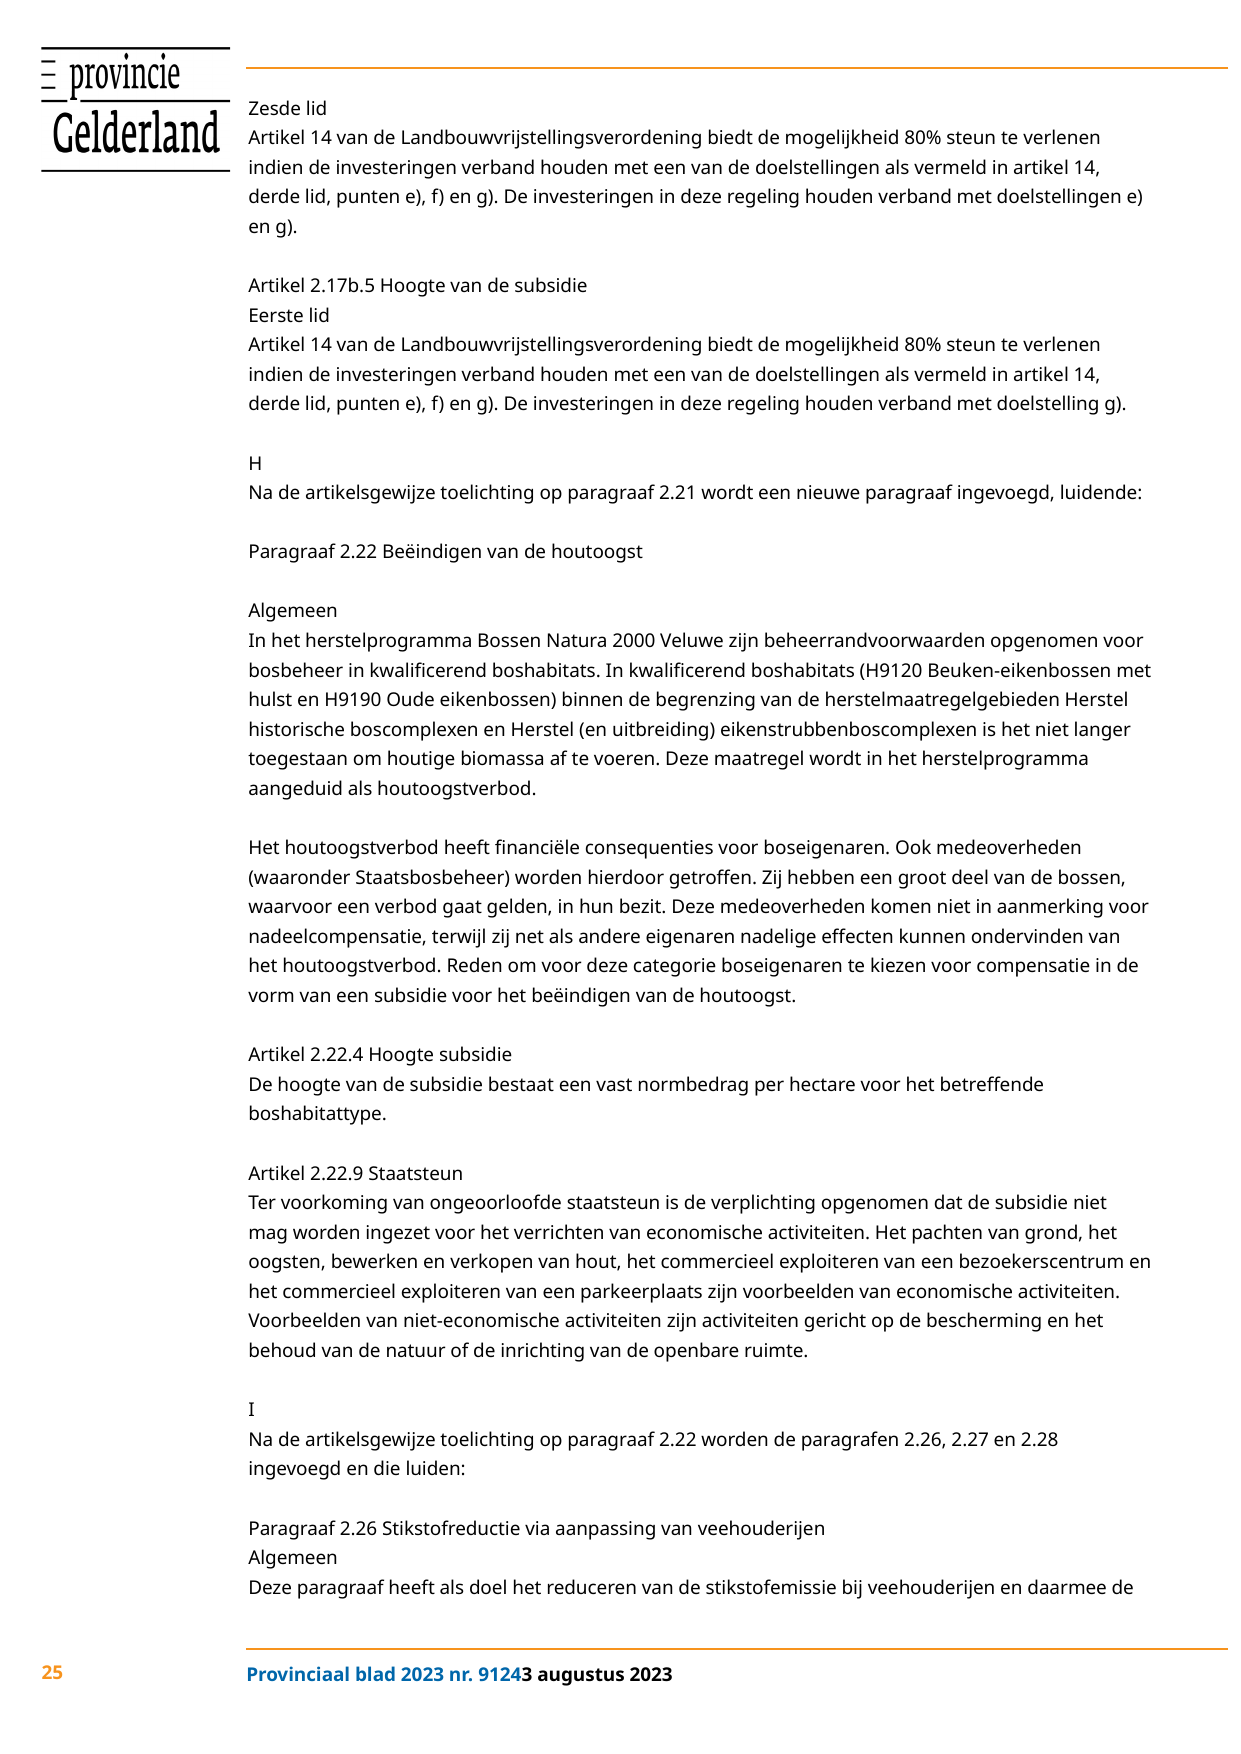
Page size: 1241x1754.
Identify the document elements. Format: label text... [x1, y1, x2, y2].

picture [41, 47, 231, 172]
text Artikel 14 van de Landbouwvrijstellingsverordening biedt de mogelijkheid 80% steun te verlenen indien de investeringen verband houden met een van de doelstellingen als vermeld in artikel 14, derde lid, punten e), f) en g). De investeringen in deze regeling houden verband met doelstelling g). [248, 331, 1152, 416]
text Algemeen [248, 1544, 1152, 1570]
text Artikel 14 van de Landbouwvrijstellingsverordening biedt de mogelijkheid 80% steun te verlenen indien de investeringen verband houden met een van de doelstellingen als vermeld in artikel 14, derde lid, punten e), f) en g). De investeringen in deze regeling houden verband met doelstellingen e) en g). [248, 124, 1152, 239]
text Artikel 2.22.4 Hoogte subsidie [248, 1041, 1152, 1067]
text Eerste lid [248, 302, 1152, 328]
text In het herstelprogramma Bossen Natura 2000 Veluwe zijn beheerrandvoorwaarden opgenomen voor bosbeheer in kwalificerend boshabitats. In kwalificerend boshabitats (H9120 Beuken-eikenbossen met hulst en H9190 Oude eikenbossen) binnen de begrenzing van de herstelmaatregelgebieden Herstel historische boscomplexen en Herstel (en uitbreiding) eikenstrubbenboscomplexen is het niet langer toegestaan om houtige biomassa af te voeren. Deze maatregel wordt in het herstelprogramma aangeduid als houtoogstverbod. [248, 627, 1152, 801]
text Ter voorkoming van ongeoorloofde staatsteun is de verplichting opgenomen dat de subsidie niet mag worden ingezet voor het verrichten van economische activiteiten. Het pachten van grond, het oogsten, bewerken en verkopen van hout, het commercieel exploiteren van een bezoekerscentrum en het commercieel exploiteren van een parkeerplaats zijn voorbeelden van economische activiteiten. Voorbeelden van niet-economische activiteiten zijn activiteiten gericht op de bescherming en het behoud van de natuur of de inrichting van de openbare ruimte. [248, 1189, 1152, 1363]
text Artikel 2.17b.5 Hoogte van de subsidie [248, 272, 1152, 298]
text Na de artikelsgewijze toelichting op paragraaf 2.22 worden de paragrafen 2.26, 2.27 en 2.28 ingevoegd en die luiden: [248, 1426, 1152, 1481]
text Algemeen [248, 598, 1152, 623]
text Na de artikelsgewijze toelichting op paragraaf 2.21 wordt een nieuwe paragraaf ingevoegd, luidende: [248, 479, 1152, 505]
text De hoogte van de subsidie bestaat een vast normbedrag per hectare voor het betreffende boshabitattype. [248, 1071, 1152, 1126]
text Paragraaf 2.22 Beëindigen van de houtoogst [248, 538, 1152, 564]
text I [248, 1396, 1152, 1422]
text Het houtoogstverbod heeft financiële consequenties voor boseigenaren. Ook medeoverheden (waaronder Staatsbosbeheer) worden hierdoor getroffen. Zij hebben een groot deel van de bossen, waarvoor een verbod gaat gelden, in hun bezit. Deze medeoverheden komen niet in aanmerking voor nadeelcompensatie, terwijl zij net als andere eigenaren nadelige effecten kunnen ondervinden van het houtoogstverbod. Reden om voor deze categorie boseigenaren te kiezen voor compensatie in de vorm van een subsidie voor het beëindigen van de houtoogst. [248, 834, 1152, 1008]
text Paragraaf 2.26 Stikstofreductie via aanpassing van veehouderijen [248, 1515, 1152, 1541]
text Deze paragraaf heeft als doel het reduceren van de stikstofemissie bij veehouderijen en daarmee de [248, 1574, 1152, 1600]
text Zesde lid [248, 95, 1152, 121]
text Artikel 2.22.9 Staatsteun [248, 1160, 1152, 1186]
text H [248, 450, 1152, 476]
